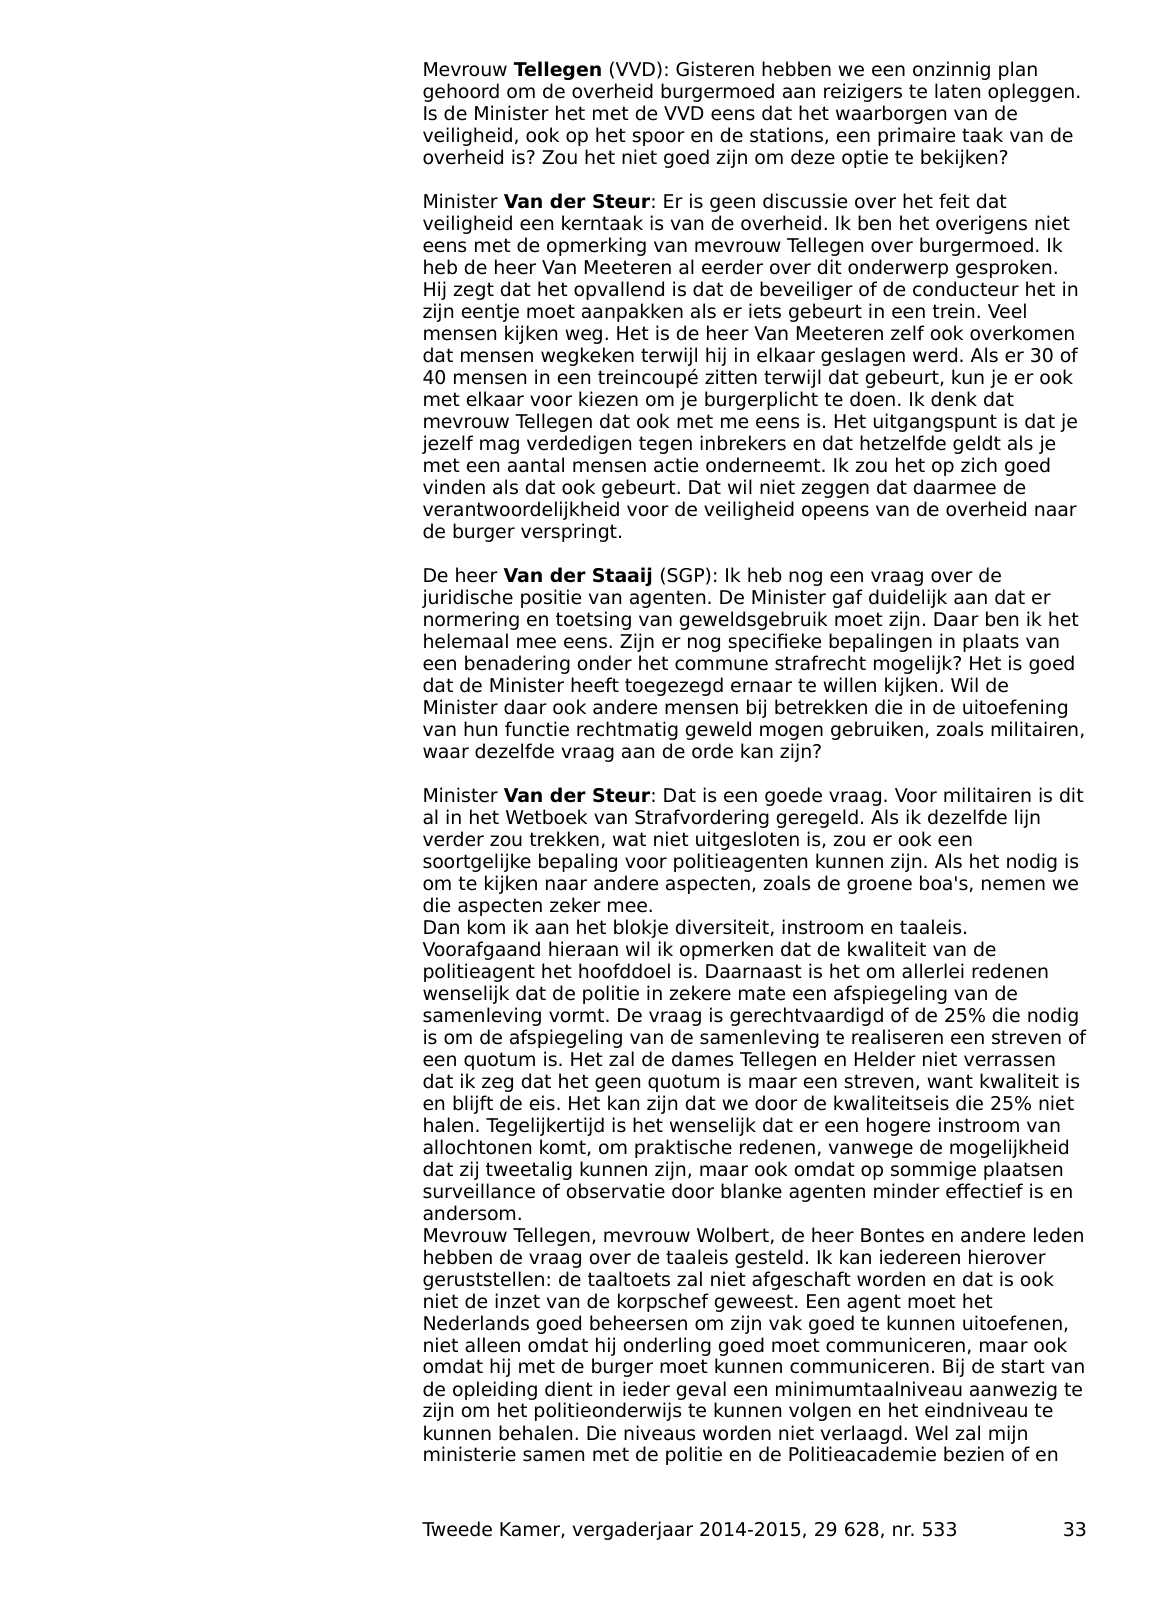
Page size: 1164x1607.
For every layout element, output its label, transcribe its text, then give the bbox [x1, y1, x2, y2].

text Mevrouw Tellegen, mevrouw Wolbert, de heer Bontes en andere leden hebben de vraag over de taaleis gesteld. Ik kan iedereen hierover geruststellen: de taaltoets zal niet afgeschaft worden en dat is ook niet de inzet van de korpschef geweest. Een agent moet het Nederlands goed beheersen om zijn vak goed te kunnen uitoefenen, niet alleen omdat hij onderling goed moet communiceren, maar ook omdat hij met de burger moet kunnen communiceren. Bij de start van de opleiding dient in ieder geval een minimumtaalniveau aanwezig te zijn om het politieonderwijs te kunnen volgen en het eindniveau te kunnen behalen. Die niveaus worden niet verlaagd. Wel zal mijn ministerie samen met de politie en de Politieacademie bezien of en [422, 1224, 1087, 1466]
text Minister Van der Steur: Er is geen discussie over het feit dat veiligheid een kerntaak is van de overheid. Ik ben het overigens niet eens met de opmerking van mevrouw Tellegen over burgermoed. Ik heb de heer Van Meeteren al eerder over dit onderwerp gesproken. Hij zegt dat het opvallend is dat de beveiliger of de conducteur het in zijn eentje moet aanpakken als er iets gebeurt in een trein. Veel mensen kijken weg. Het is de heer Van Meeteren zelf ook overkomen dat mensen wegkeken terwijl hij in elkaar geslagen werd. Als er 30 of 40 mensen in een treincoupé zitten terwijl dat gebeurt, kun je er ook met elkaar voor kiezen om je burgerplicht te doen. Ik denk dat mevrouw Tellegen dat ook met me eens is. Het uitgangspunt is dat je jezelf mag verdedigen tegen inbrekers en dat hetzelfde geldt als je met een aantal mensen actie onderneemt. Ik zou het op zich goed vinden als dat ook gebeurt. Dat wil niet zeggen dat daarmee de verantwoordelijkheid voor de veiligheid opeens van de overheid naar de burger verspringt. [422, 191, 1087, 543]
text Dan kom ik aan het blokje diversiteit, instroom en taaleis. Voorafgaand hieraan wil ik opmerken dat de kwaliteit van de politieagent het hoofddoel is. Daarnaast is het om allerlei redenen wenselijk dat de politie in zekere mate een afspiegeling van de samenleving vormt. De vraag is gerechtvaardigd of de 25% die nodig is om de afspiegeling van de samenleving te realiseren een streven of een quotum is. Het zal de dames Tellegen en Helder niet verrassen dat ik zeg dat het geen quotum is maar een streven, want kwaliteit is en blijft de eis. Het kan zijn dat we door de kwaliteitseis die 25% niet halen. Tegelijkertijd is het wenselijk dat er een hogere instroom van allochtonen komt, om praktische redenen, vanwege de mogelijkheid dat zij tweetalig kunnen zijn, maar ook omdat op sommige plaatsen surveillance of observatie door blanke agenten minder effectief is en andersom. [422, 917, 1087, 1224]
text Minister Van der Steur: Dat is een goede vraag. Voor militairen is dit al in het Wetboek van Strafvordering geregeld. Als ik dezelfde lijn verder zou trekken, wat niet uitgesloten is, zou er ook een soortgelijke bepaling voor politieagenten kunnen zijn. Als het nodig is om te kijken naar andere aspecten, zoals de groene boa's, nemen we die aspecten zeker mee. [422, 785, 1087, 917]
text De heer Van der Staaij (SGP): Ik heb nog een vraag over de juridische positie van agenten. De Minister gaf duidelijk aan dat er normering en toetsing van geweldsgebruik moet zijn. Daar ben ik het helemaal mee eens. Zijn er nog specifieke bepalingen in plaats van een benadering onder het commune strafrecht mogelijk? Het is goed dat de Minister heeft toegezegd ernaar te willen kijken. Wil de Minister daar ook andere mensen bij betrekken die in de uitoefening van hun functie rechtmatig geweld mogen gebruiken, zoals militairen, waar dezelfde vraag aan de orde kan zijn? [422, 565, 1087, 763]
text Mevrouw Tellegen (VVD): Gisteren hebben we een onzinnig plan gehoord om de overheid burgermoed aan reizigers te laten opleggen. Is de Minister het met de VVD eens dat het waarborgen van de veiligheid, ook op het spoor en de stations, een primaire taak van de overheid is? Zou het niet goed zijn om deze optie te bekijken? [422, 59, 1087, 169]
